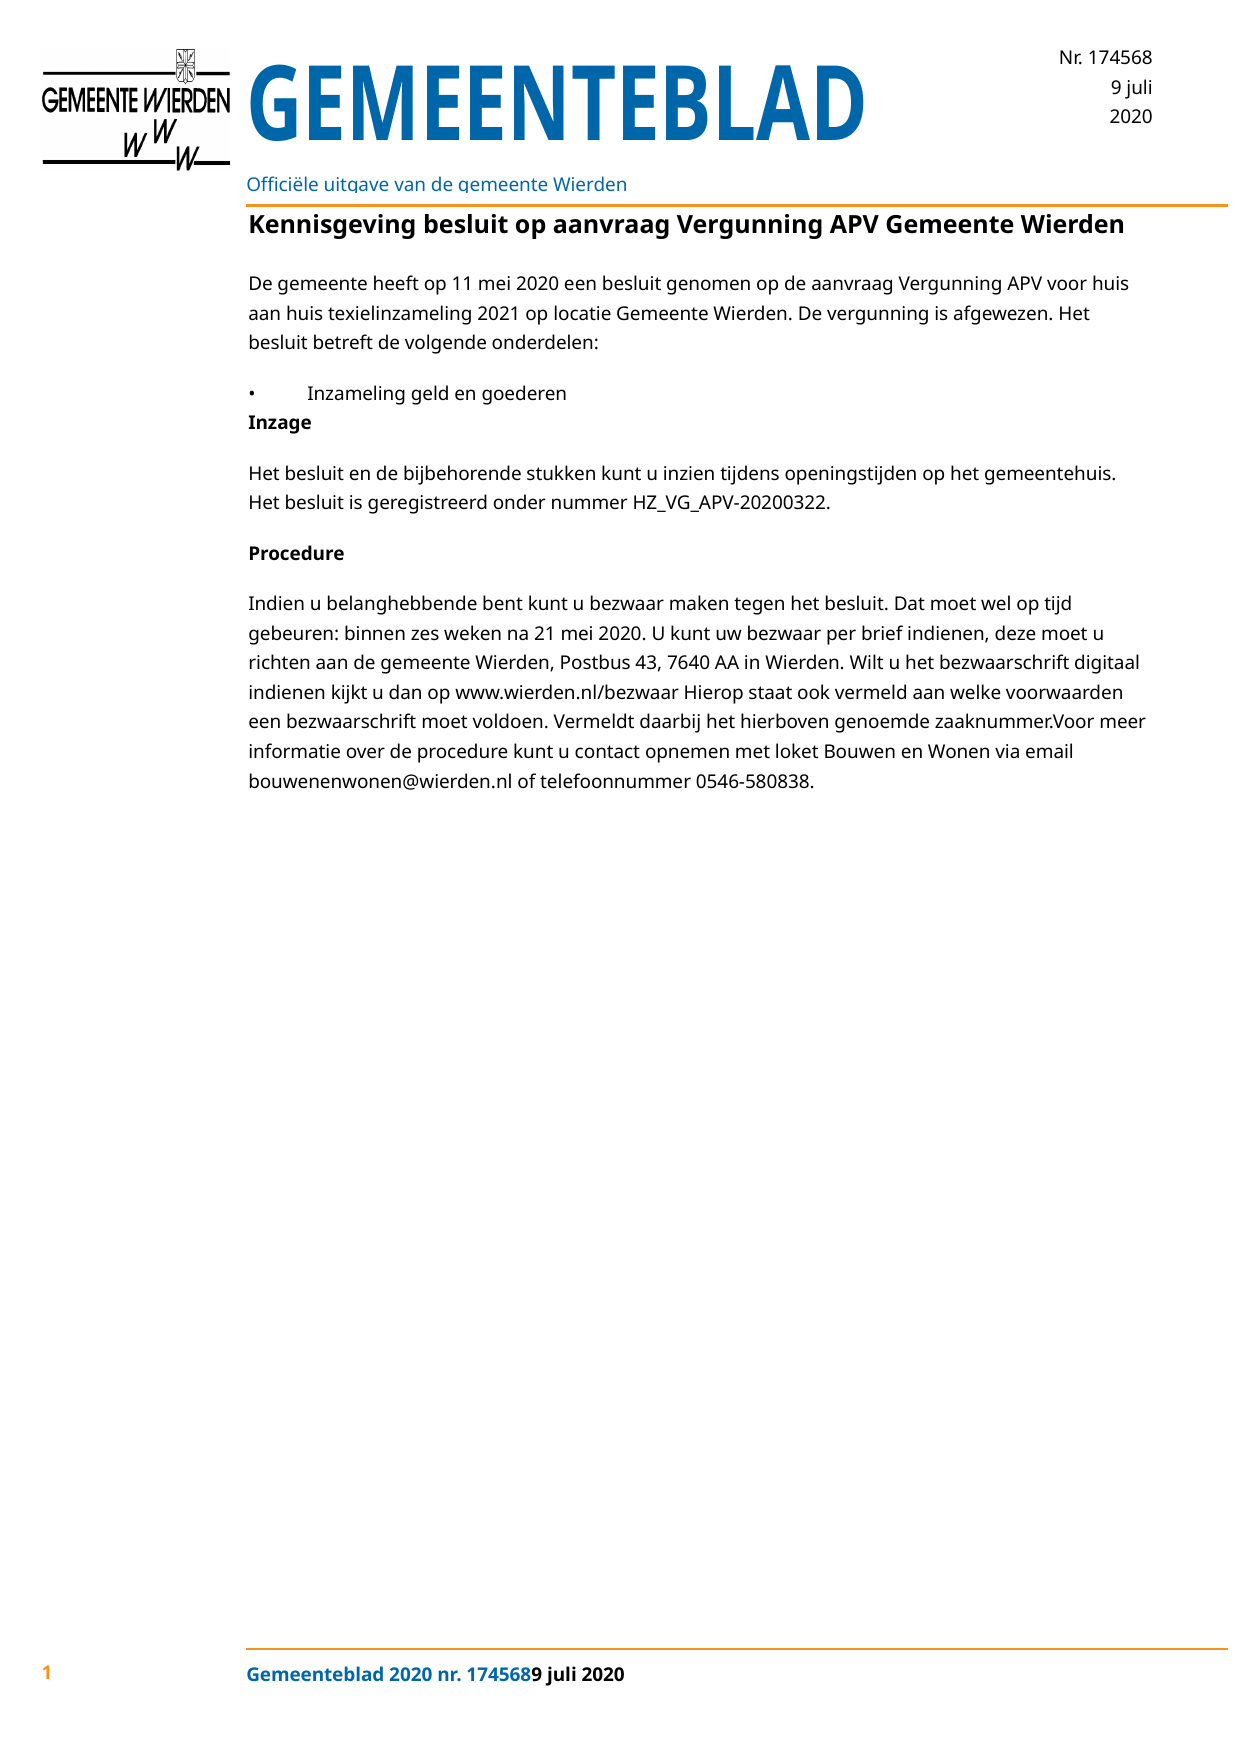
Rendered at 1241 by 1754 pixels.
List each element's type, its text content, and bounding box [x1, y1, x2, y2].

text Het besluit en de bijbehorende stukken kunt u inzien tijdens openingstijden op het gemeentehuis. Het besluit is geregistreerd onder nummer HZ_VG_APV-20200322. [248, 460, 1152, 515]
text Kennisgeving besluit op aanvraag Vergunning APV Gemeente Wierden [248, 207, 1152, 241]
text Indien u belanghebbende bent kunt u bezwaar maken tegen het besluit. Dat moet wel op tijd gebeuren: binnen zes weken na 21 mei 2020. U kunt uw bezwaar per brief indienen, deze moet u richten aan de gemeente Wierden, Postbus 43, 7640 AA in Wierden. Wilt u het bezwaarschrift digitaal indienen kijkt u dan op www.wierden.nl/bezwaar Hierop staat ook vermeld aan welke voorwaarden een bezwaarschrift moet voldoen. Vermeldt daarbij het hierboven genoemde zaaknummer.Voor meer informatie over de procedure kunt u contact opnemen met loket Bouwen en Wonen via email bouwenenwonen@wierden.nl of telefoonnummer 0546-580838. [248, 590, 1152, 793]
text De gemeente heeft op 11 mei 2020 een besluit genomen op de aanvraag Vergunning APV voor huis aan huis texielinzameling 2021 op locatie Gemeente Wierden. De vergunning is afgewezen. Het besluit betreft de volgende onderdelen: [248, 270, 1152, 355]
list Inzameling geld en goederen [248, 380, 1152, 406]
picture [41, 47, 231, 172]
text Procedure [248, 540, 1152, 566]
text Inzage [248, 409, 1152, 435]
